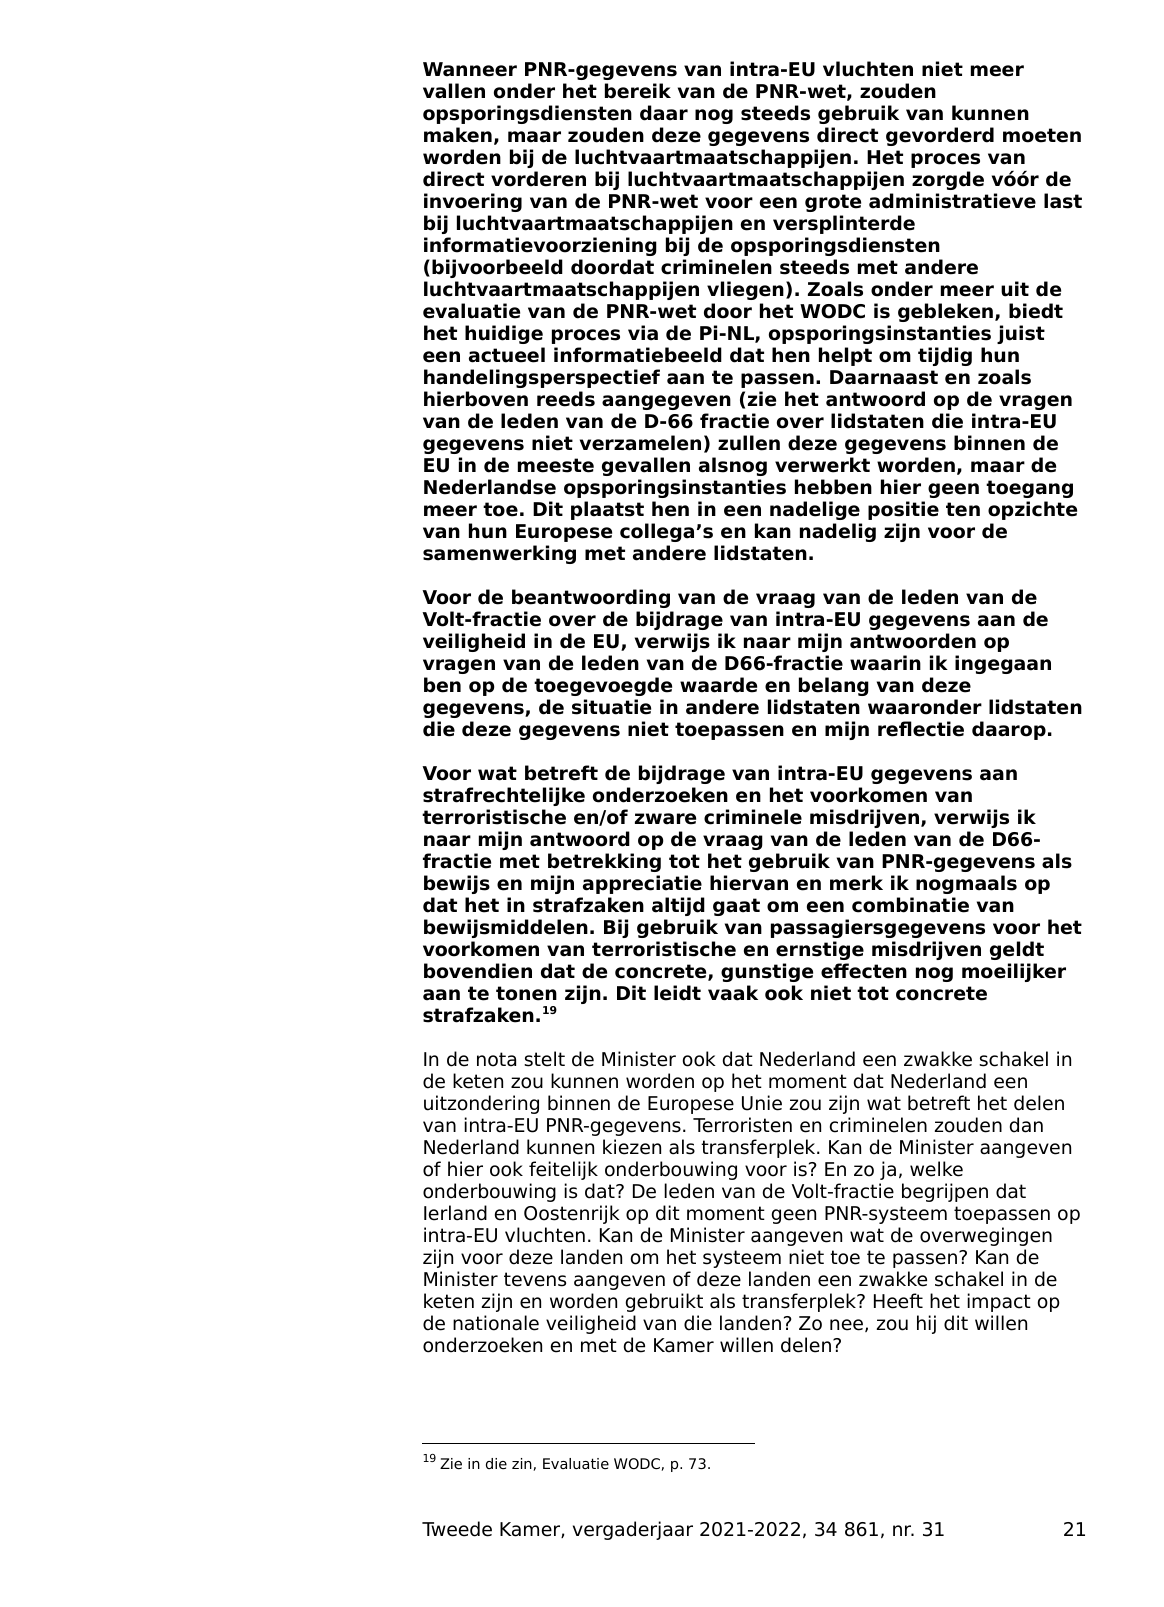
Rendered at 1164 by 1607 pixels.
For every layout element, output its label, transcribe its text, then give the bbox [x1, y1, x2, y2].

text Voor wat betreft de bijdrage van intra-EU gegevens aan strafrechtelijke onderzoeken en het voorkomen van terroristische en/of zware criminele misdrijven, verwijs ik naar mijn antwoord op de vraag van de leden van de D66-fractie met betrekking tot het gebruik van PNR-gegevens als bewijs en mijn appreciatie hiervan en merk ik nogmaals op dat het in strafzaken altijd gaat om een combinatie van bewijsmiddelen. Bij gebruik van passagiersgegevens voor het voorkomen van terroristische en ernstige misdrijven geldt bovendien dat de concrete, gunstige effecten nog moeilijker aan te tonen zijn. Dit leidt vaak ook niet tot concrete strafzaken. [422, 763, 1087, 1027]
text Wanneer PNR-gegevens van intra-EU vluchten niet meer vallen onder het bereik van de PNR-wet, zouden opsporingsdiensten daar nog steeds gebruik van kunnen maken, maar zouden deze gegevens direct gevorderd moeten worden bij de luchtvaartmaatschappijen. Het proces van direct vorderen bij luchtvaartmaatschappijen zorgde vóór de invoering van de PNR-wet voor een grote administratieve last bij luchtvaartmaatschappijen en versplinterde informatievoorziening bij de opsporingsdiensten (bijvoorbeeld doordat criminelen steeds met andere luchtvaartmaatschappijen vliegen). Zoals onder meer uit de evaluatie van de PNR-wet door het WODC is gebleken, biedt het huidige proces via de Pi-NL, opsporingsinstanties juist een actueel informatiebeeld dat hen helpt om tijdig hun handelingsperspectief aan te passen. Daarnaast en zoals hierboven reeds aangegeven (zie het antwoord op de vragen van de leden van de D-66 fractie over lidstaten die intra-EU gegevens niet verzamelen) zullen deze gegevens binnen de EU in de meeste gevallen alsnog verwerkt worden, maar de Nederlandse opsporingsinstanties hebben hier geen toegang meer toe. Dit plaatst hen in een nadelige positie ten opzichte van hun Europese collega’s en kan nadelig zijn voor de samenwerking met andere lidstaten. [422, 59, 1087, 564]
text Zie in die zin, Evaluatie WODC, p. 73. [422, 1452, 1087, 1474]
text In de nota stelt de Minister ook dat Nederland een zwakke schakel in de keten zou kunnen worden op het moment dat Nederland een uitzondering binnen de Europese Unie zou zijn wat betreft het delen van intra-EU PNR-gegevens. Terroristen en criminelen zouden dan Nederland kunnen kiezen als transferplek. Kan de Minister aangeven of hier ook feitelijk onderbouwing voor is? En zo ja, welke onderbouwing is dat? De leden van de Volt-fractie begrijpen dat Ierland en Oostenrijk op dit moment geen PNR-systeem toepassen op intra-EU vluchten. Kan de Minister aangeven wat de overwegingen zijn voor deze landen om het systeem niet toe te passen? Kan de Minister tevens aangeven of deze landen een zwakke schakel in de keten zijn en worden gebruikt als transferplek? Heeft het impact op de nationale veiligheid van die landen? Zo nee, zou hij dit willen onderzoeken en met de Kamer willen delen? [422, 1049, 1087, 1356]
text Voor de beantwoording van de vraag van de leden van de Volt-fractie over de bijdrage van intra-EU gegevens aan de veiligheid in de EU, verwijs ik naar mijn antwoorden op vragen van de leden van de D66-fractie waarin ik ingegaan ben op de toegevoegde waarde en belang van deze gegevens, de situatie in andere lidstaten waaronder lidstaten die deze gegevens niet toepassen en mijn reflectie daarop. [422, 587, 1087, 741]
